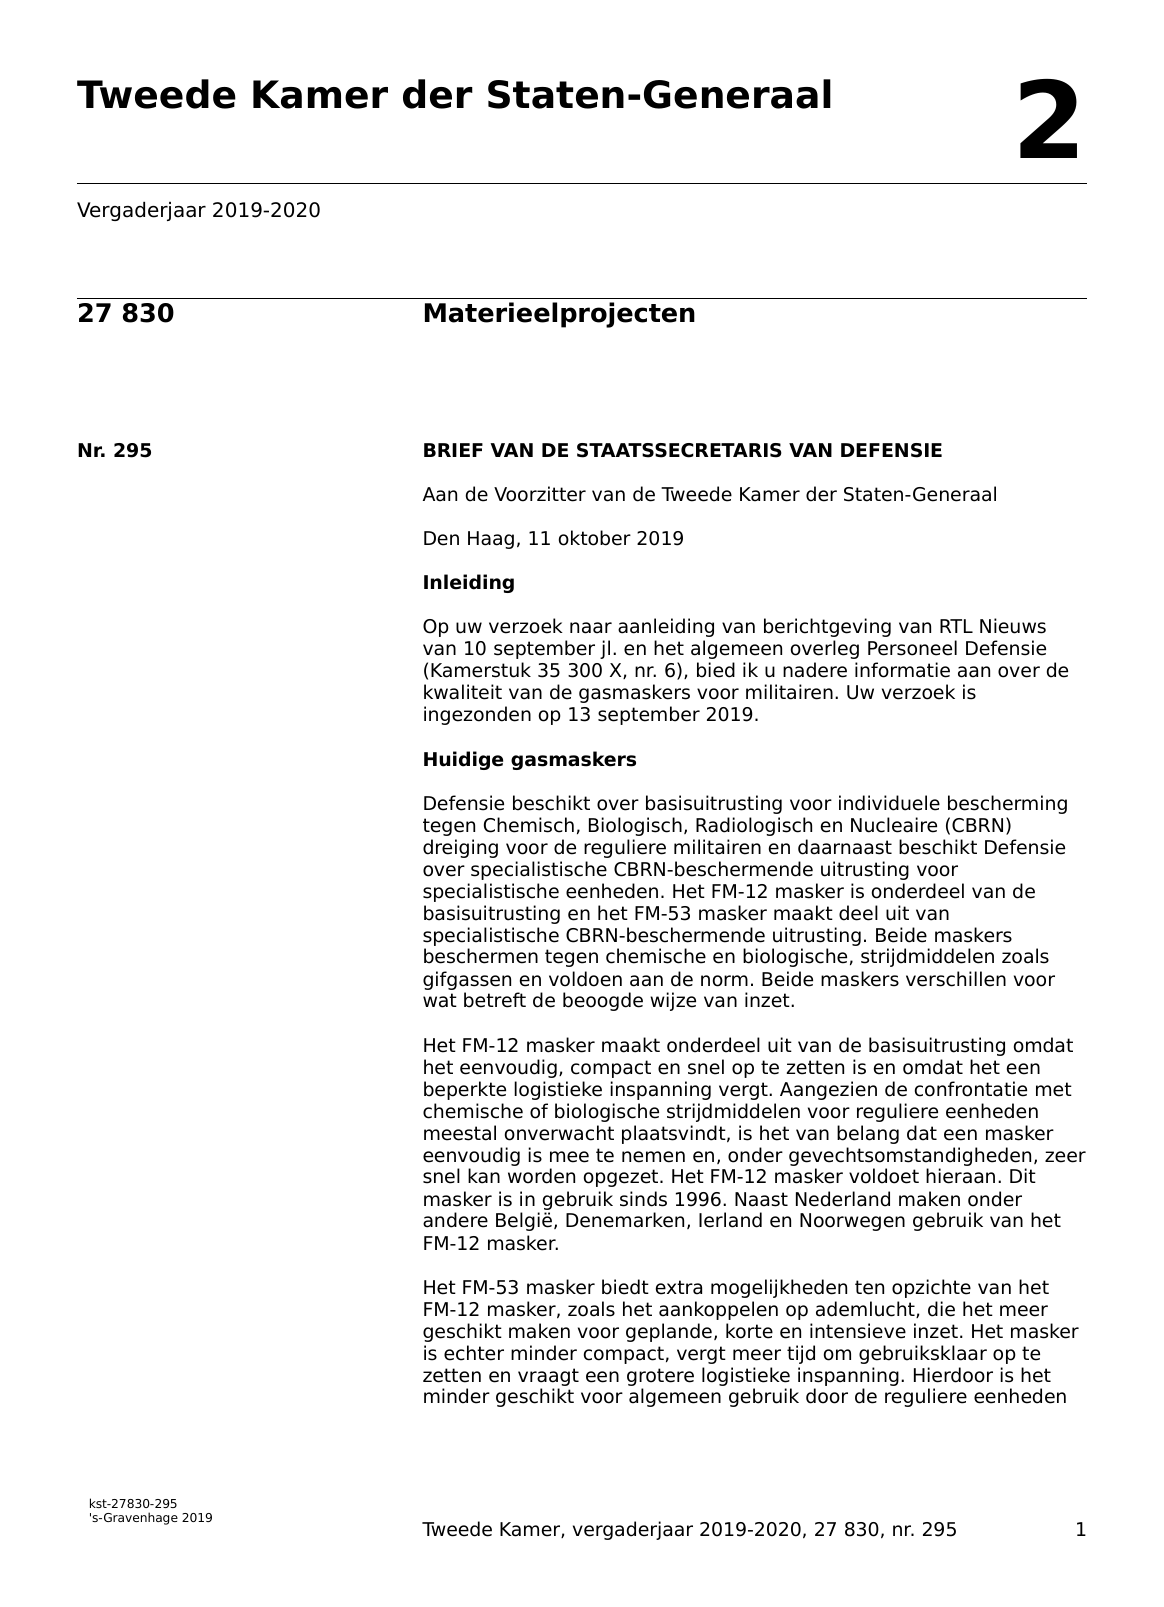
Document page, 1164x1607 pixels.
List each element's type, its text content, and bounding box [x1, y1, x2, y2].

table_cell Vergaderjaar 2019-2020 [77, 184, 1087, 298]
text 's-Gravenhage 2019 [88, 1511, 323, 1525]
subtitle Nr. 295 BRIEF VAN DE STAATSSECRETARIS VAN DEFENSIE [77, 440, 1087, 462]
subtitle 27 830 Materieelprojecten [77, 299, 1087, 329]
table_header Tweede Kamer der Staten-Generaal [77, 59, 886, 183]
text Het FM-12 masker maakt onderdeel uit van de basisuitrusting omdat het eenvoudig, compact en snel op te zetten is en omdat het een beperkte logistieke inspanning vergt. Aangezien de confrontatie met chemische of biologische strijdmiddelen voor reguliere eenheden meestal onverwacht plaatsvindt, is het van belang dat een masker eenvoudig is mee te nemen en, onder gevechtsomstandigheden, zeer snel kan worden opgezet. Het FM-12 masker voldoet hieraan. Dit masker is in gebruik sinds 1996. Naast Nederland maken onder andere België, Denemarken, Ierland en Noorwegen gebruik van het FM-12 masker. [422, 1034, 1087, 1254]
text Aan de Voorzitter van de Tweede Kamer der Staten-Generaal [422, 484, 1087, 506]
text Op uw verzoek naar aanleiding van berichtgeving van RTL Nieuws van 10 september jl. en het algemeen overleg Personeel Defensie (Kamerstuk 35 300 X, nr. 6), bied ik u nadere informatie aan over de kwaliteit van de gasmaskers voor militairen. Uw verzoek is ingezonden op 13 september 2019. [422, 616, 1087, 726]
text kst-27830-295 [88, 1497, 323, 1511]
text Den Haag, 11 oktober 2019 [422, 528, 1087, 550]
text Defensie beschikt over basisuitrusting voor individuele bescherming tegen Chemisch, Biologisch, Radiologisch en Nucleaire (CBRN) dreiging voor de reguliere militairen en daarnaast beschikt Defensie over specialistische CBRN-beschermende uitrusting voor specialistische eenheden. Het FM-12 masker is onderdeel van de basisuitrusting en het FM-53 masker maakt deel uit van specialistische CBRN-beschermende uitrusting. Beide maskers beschermen tegen chemische en biologische, strijdmiddelen zoals gifgassen en voldoen aan de norm. Beide maskers verschillen voor wat betreft de beoogde wijze van inzet. [422, 793, 1087, 1012]
subtitle Huidige gasmaskers [422, 748, 1087, 770]
table_header 2 [886, 59, 1087, 183]
subtitle Inleiding [422, 572, 1087, 594]
text Het FM-53 masker biedt extra mogelijkheden ten opzichte van het FM-12 masker, zoals het aankoppelen op ademlucht, die het meer geschikt maken voor geplande, korte en intensieve inzet. Het masker is echter minder compact, vergt meer tijd om gebruiksklaar op te zetten en vraagt een grotere logistieke inspanning. Hierdoor is het minder geschikt voor algemeen gebruik door de reguliere eenheden [422, 1277, 1087, 1408]
